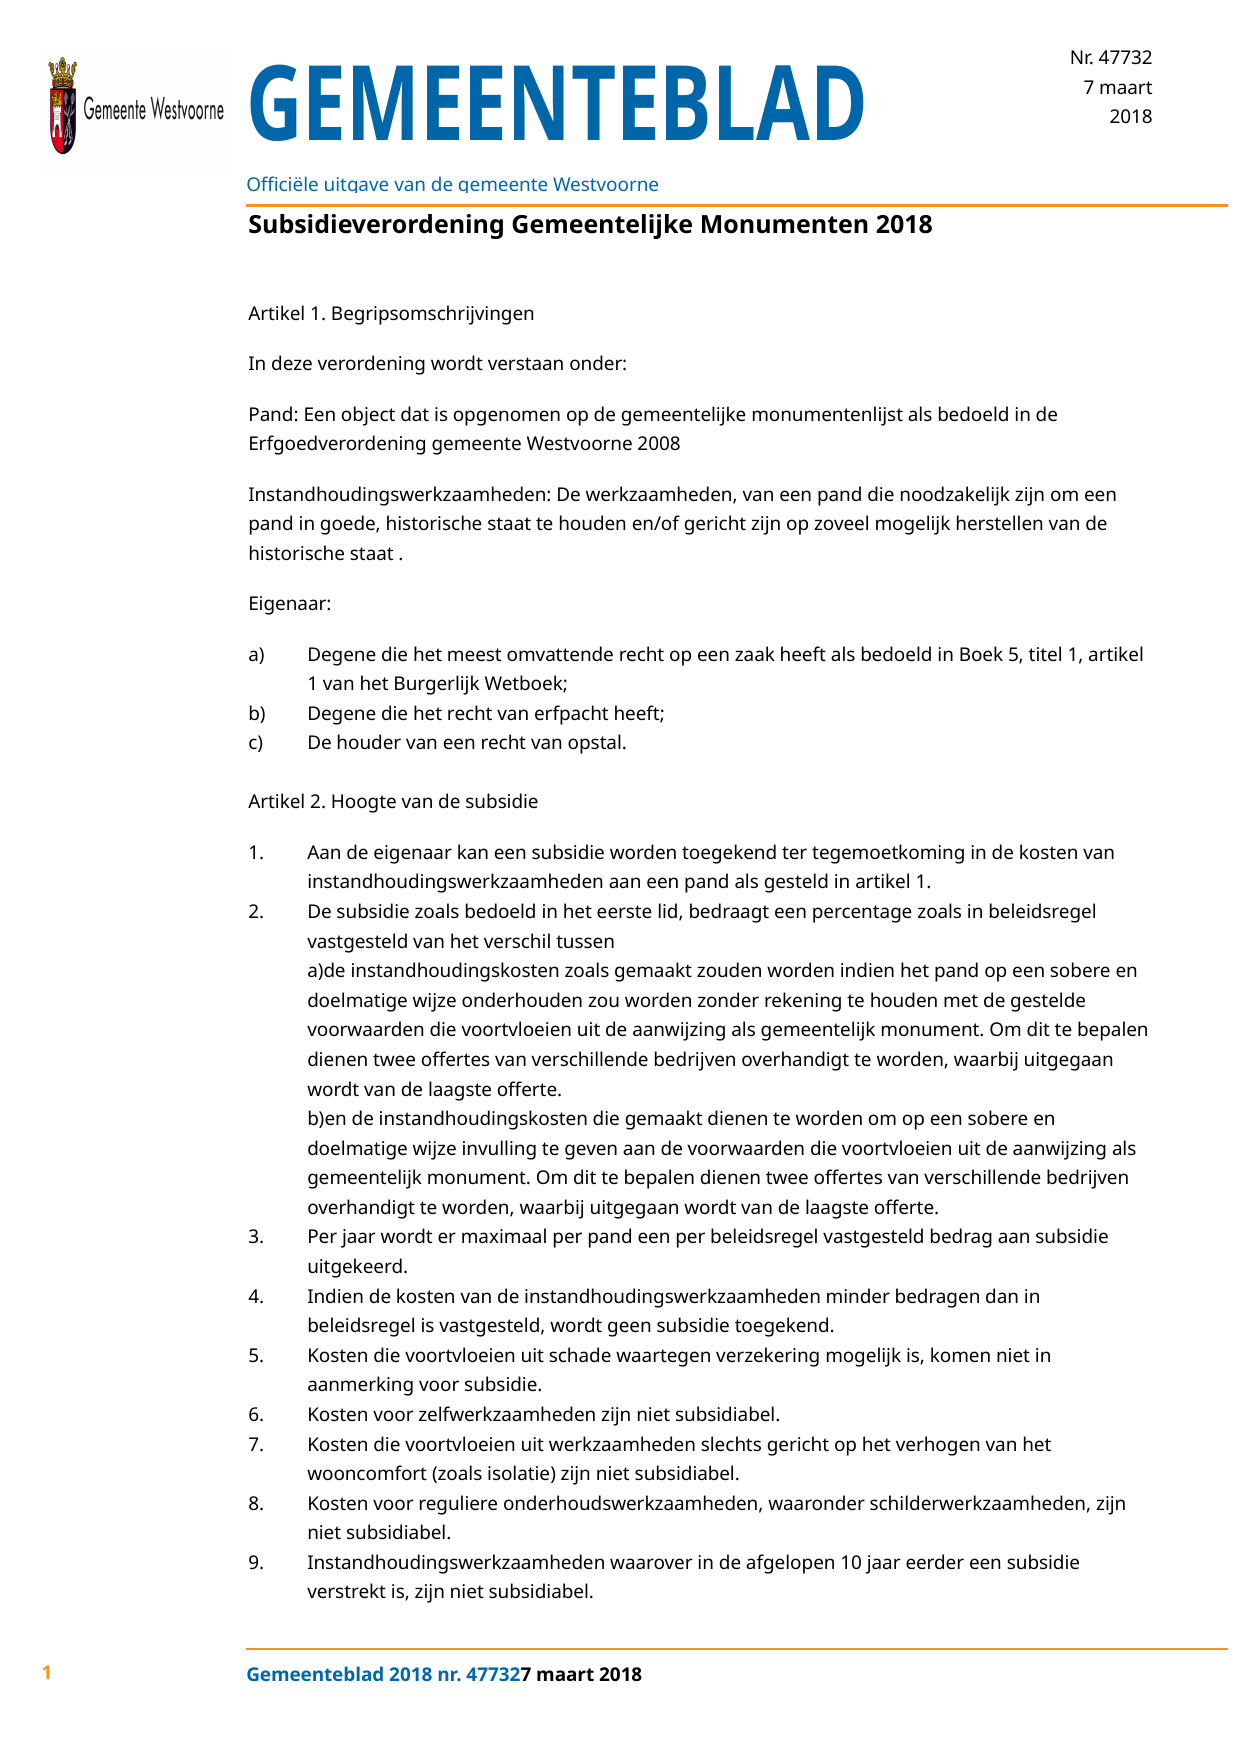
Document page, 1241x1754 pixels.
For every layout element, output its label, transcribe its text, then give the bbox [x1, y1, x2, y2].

text In deze verordening wordt verstaan onder: [248, 350, 1152, 376]
list De houder van een recht van opstal. [248, 729, 1152, 755]
text Instandhoudingswerkzaamheden: De werkzaamheden, van een pand die noodzakelijk zijn om een pand in goede, historische staat te houden en/of gericht zijn op zoveel mogelijk herstellen van de historische staat . [248, 481, 1152, 566]
list Kosten voor reguliere onderhoudswerkzaamheden, waaronder schilderwerkzaamheden, zijn niet subsidiabel. [248, 1490, 1152, 1545]
list Kosten voor zelfwerkzaamheden zijn niet subsidiabel. [248, 1401, 1152, 1427]
list Per jaar wordt er maximaal per pand een per beleidsregel vastgesteld bedrag aan subsidie uitgekeerd. [248, 1224, 1152, 1279]
list Indien de kosten van de instandhoudingswerkzaamheden minder bedragen dan in beleidsregel is vastgesteld, wordt geen subsidie toegekend. [248, 1283, 1152, 1338]
list De subsidie zoals bedoeld in het eerste lid, bedraagt een percentage zoals in beleidsregel vastgesteld van het verschil tussen [248, 898, 1152, 953]
text Eigenaar: [248, 590, 1152, 616]
list Aan de eigenaar kan een subsidie worden toegekend ter tegemoetkoming in de kosten van instandhoudingswerkzaamheden aan een pand als gesteld in artikel 1. [248, 839, 1152, 894]
text Pand: Een object dat is opgenomen op de gemeentelijke monumentenlijst als bedoeld in de Erfgoedverordening gemeente Westvoorne 2008 [248, 401, 1152, 456]
list Degene die het meest omvattende recht op een zaak heeft als bedoeld in Boek 5, titel 1, artikel 1 van het Burgerlijk Wetboek; [248, 641, 1152, 696]
text Artikel 1. Begripsomschrijvingen [248, 300, 1152, 326]
list Degene die het recht van erfpacht heeft; [248, 700, 1152, 726]
list a)de instandhoudingskosten zoals gemaakt zouden worden indien het pand op een sobere en doelmatige wijze onderhouden zou worden zonder rekening te houden met de gestelde voorwaarden die voortvloeien uit de aanwijzing als gemeentelijk monument. Om dit te bepalen dienen twee offertes van verschillende bedrijven overhandigt te worden, waarbij uitgegaan wordt van de laagste offerte. [248, 957, 1152, 1101]
picture [41, 47, 231, 172]
list Kosten die voortvloeien uit schade waartegen verzekering mogelijk is, komen niet in aanmerking voor subsidie. [248, 1342, 1152, 1397]
text Subsidieverordening Gemeentelijke Monumenten 2018 [248, 207, 1152, 241]
list Kosten die voortvloeien uit werkzaamheden slechts gericht op het verhogen van het wooncomfort (zoals isolatie) zijn niet subsidiabel. [248, 1431, 1152, 1486]
text Artikel 2. Hoogte van de subsidie [248, 789, 1152, 814]
list b)en de instandhoudingskosten die gemaakt dienen te worden om op een sobere en doelmatige wijze invulling te geven aan de voorwaarden die voortvloeien uit de aanwijzing als gemeentelijk monument. Om dit te bepalen dienen twee offertes van verschillende bedrijven overhandigt te worden, waarbij uitgegaan wordt van de laagste offerte. [248, 1105, 1152, 1220]
list Instandhoudingswerkzaamheden waarover in de afgelopen 10 jaar eerder een subsidie verstrekt is, zijn niet subsidiabel. [248, 1549, 1152, 1604]
